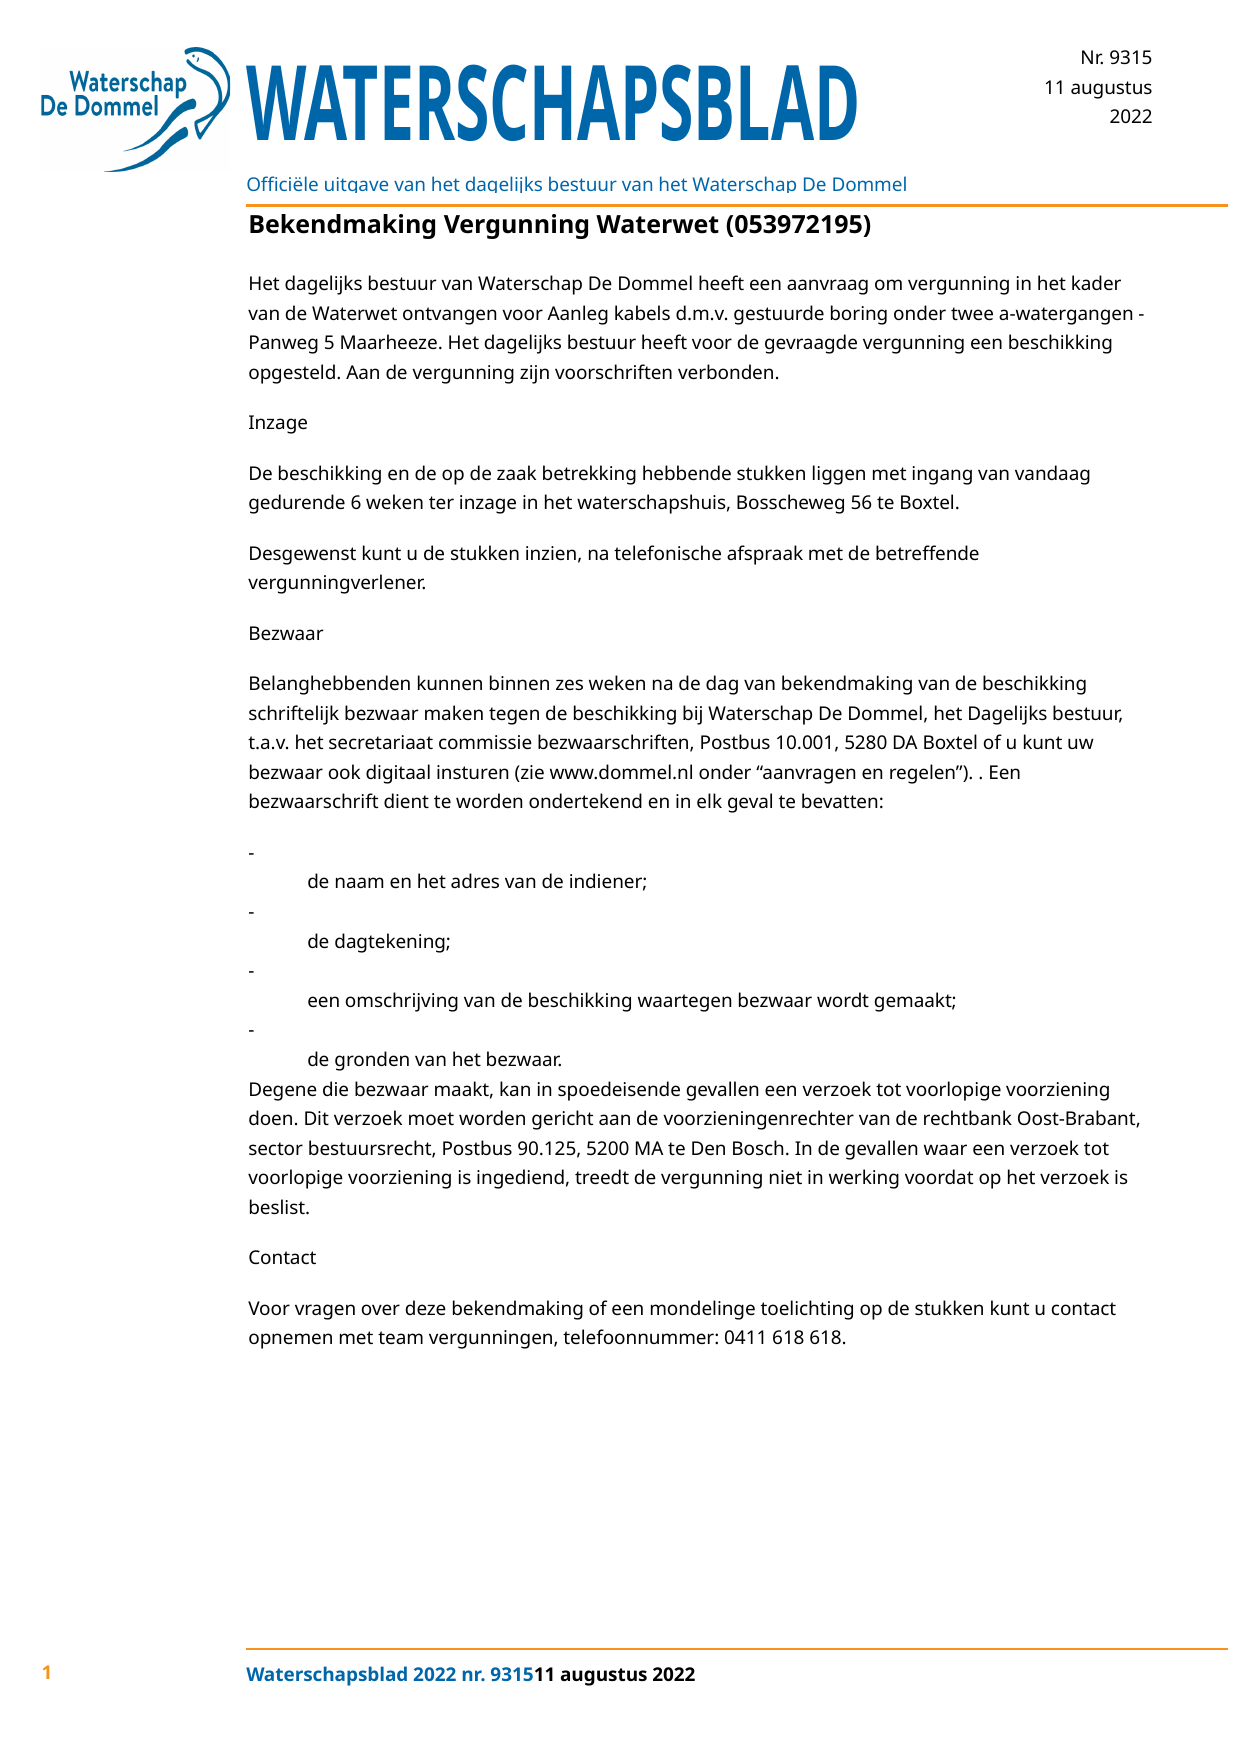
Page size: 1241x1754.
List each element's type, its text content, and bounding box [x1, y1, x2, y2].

text Degene die bezwaar maakt, kan in spoedeisende gevallen een verzoek tot voorlopige voorziening doen. Dit verzoek moet worden gericht aan de voorzieningenrechter van de rechtbank Oost-Brabant, sector bestuursrecht, Postbus 90.125, 5200 MA te Den Bosch. In de gevallen waar een verzoek tot voorlopige voorziening is ingediend, treedt de vergunning niet in werking voordat op het verzoek is beslist. [248, 1076, 1152, 1220]
picture [45, 99, 51, 111]
list de gronden van het bezwaar. [248, 1046, 1152, 1072]
list de naam en het adres van de indiener; [248, 869, 1152, 894]
list de dagtekening; [248, 928, 1152, 953]
text Voor vragen over deze bekendmaking of een mondelinge toelichting op de stukken kunt u contact opnemen met team vergunningen, telefoonnummer: 0411 618 618. [248, 1295, 1152, 1350]
picture [41, 47, 231, 172]
text Bezwaar [248, 620, 1152, 646]
list een omschrijving van de beschikking waartegen bezwaar wordt gemaakt; [248, 987, 1152, 1013]
text De beschikking en de op de zaak betrekking hebbende stukken liggen met ingang van vandaag gedurende 6 weken ter inzage in het waterschapshuis, Bosscheweg 56 te Boxtel. [248, 460, 1152, 515]
text Bekendmaking Vergunning Waterwet (053972195) [248, 207, 1152, 241]
picture [204, 47, 231, 76]
text Desgewenst kunt u de stukken inzien, na telefonische afspraak met de betreffende vergunningverlener. [248, 540, 1152, 595]
text Het dagelijks bestuur van Waterschap De Dommel heeft een aanvraag om vergunning in het kader van de Waterwet ontvangen voor Aanleg kabels d.m.v. gestuurde boring onder twee a-watergangen - Panweg 5 Maarheeze. Het dagelijks bestuur heeft voor de gevraagde vergunning een beschikking opgesteld. Aan de vergunning zijn voorschriften verbonden. [248, 270, 1152, 385]
text Inzage [248, 409, 1152, 435]
text Contact [248, 1244, 1152, 1270]
text Belanghebbenden kunnen binnen zes weken na de dag van bekendmaking van de beschikking schriftelijk bezwaar maken tegen de beschikking bij Waterschap De Dommel, het Dagelijks bestuur, t.a.v. het secretariaat commissie bezwaarschriften, Postbus 10.001, 5280 DA Boxtel of u kunt uw bezwaar ook digitaal insturen (zie www.dommel.nl onder “aanvragen en regelen”). . Een bezwaarschrift dient te worden ondertekend en in elk geval te bevatten: [248, 670, 1152, 814]
picture [198, 118, 210, 131]
